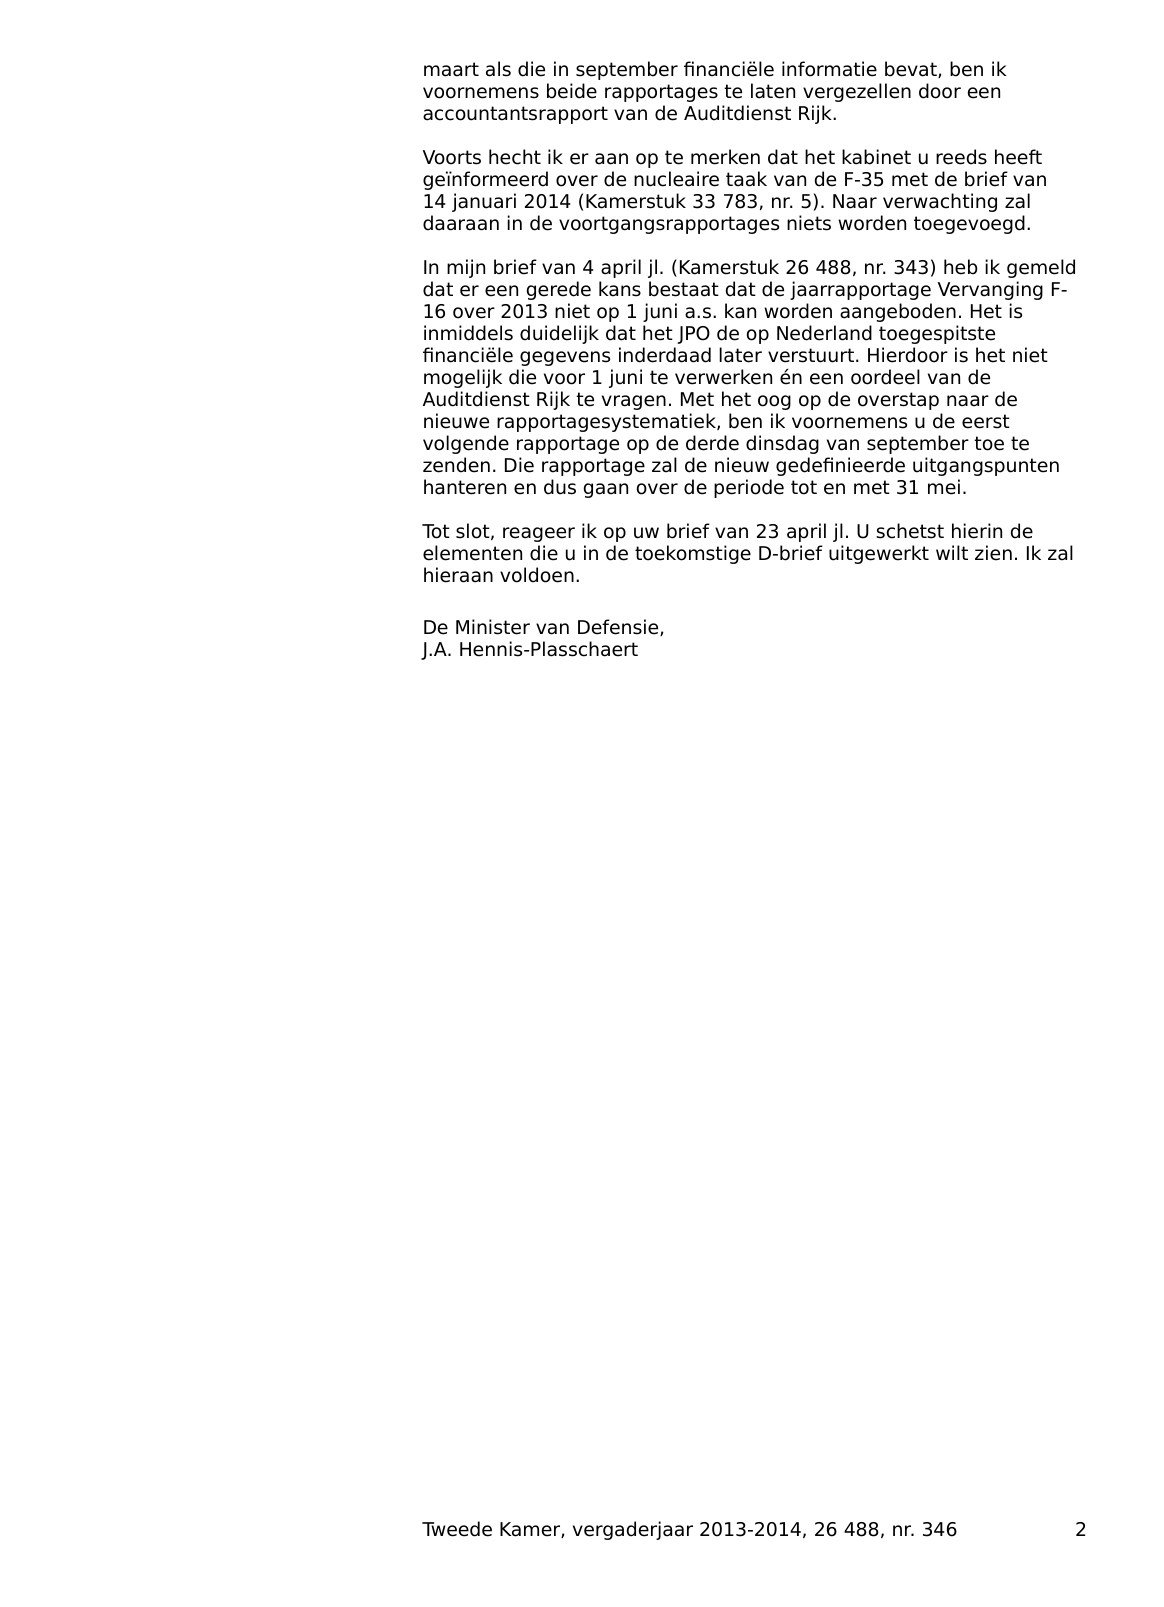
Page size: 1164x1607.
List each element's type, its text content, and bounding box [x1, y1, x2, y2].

text maart als die in september financiële informatie bevat, ben ik voornemens beide rapportages te laten vergezellen door een accountantsrapport van de Auditdienst Rijk. [422, 59, 1087, 125]
text De Minister van Defensie, J.A. Hennis-Plasschaert [422, 617, 1087, 661]
text Voorts hecht ik er aan op te merken dat het kabinet u reeds heeft geïnformeerd over de nucleaire taak van de F-35 met de brief van 14 januari 2014 (Kamerstuk 33 783, nr. 5). Naar verwachting zal daaraan in de voortgangsrapportages niets worden toegevoegd. [422, 147, 1087, 235]
text In mijn brief van 4 april jl. (Kamerstuk 26 488, nr. 343) heb ik gemeld dat er een gerede kans bestaat dat de jaarrapportage Vervanging F-16 over 2013 niet op 1 juni a.s. kan worden aangeboden. Het is inmiddels duidelijk dat het JPO de op Nederland toegespitste financiële gegevens inderdaad later verstuurt. Hierdoor is het niet mogelijk die voor 1 juni te verwerken én een oordeel van de Auditdienst Rijk te vragen. Met het oog op de overstap naar de nieuwe rapportagesystematiek, ben ik voornemens u de eerst volgende rapportage op de derde dinsdag van september toe te zenden. Die rapportage zal de nieuw gedefinieerde uitgangspunten hanteren en dus gaan over de periode tot en met 31 mei. [422, 257, 1087, 499]
text Tot slot, reageer ik op uw brief van 23 april jl. U schetst hierin de elementen die u in de toekomstige D-brief uitgewerkt wilt zien. Ik zal hieraan voldoen. [422, 521, 1087, 587]
